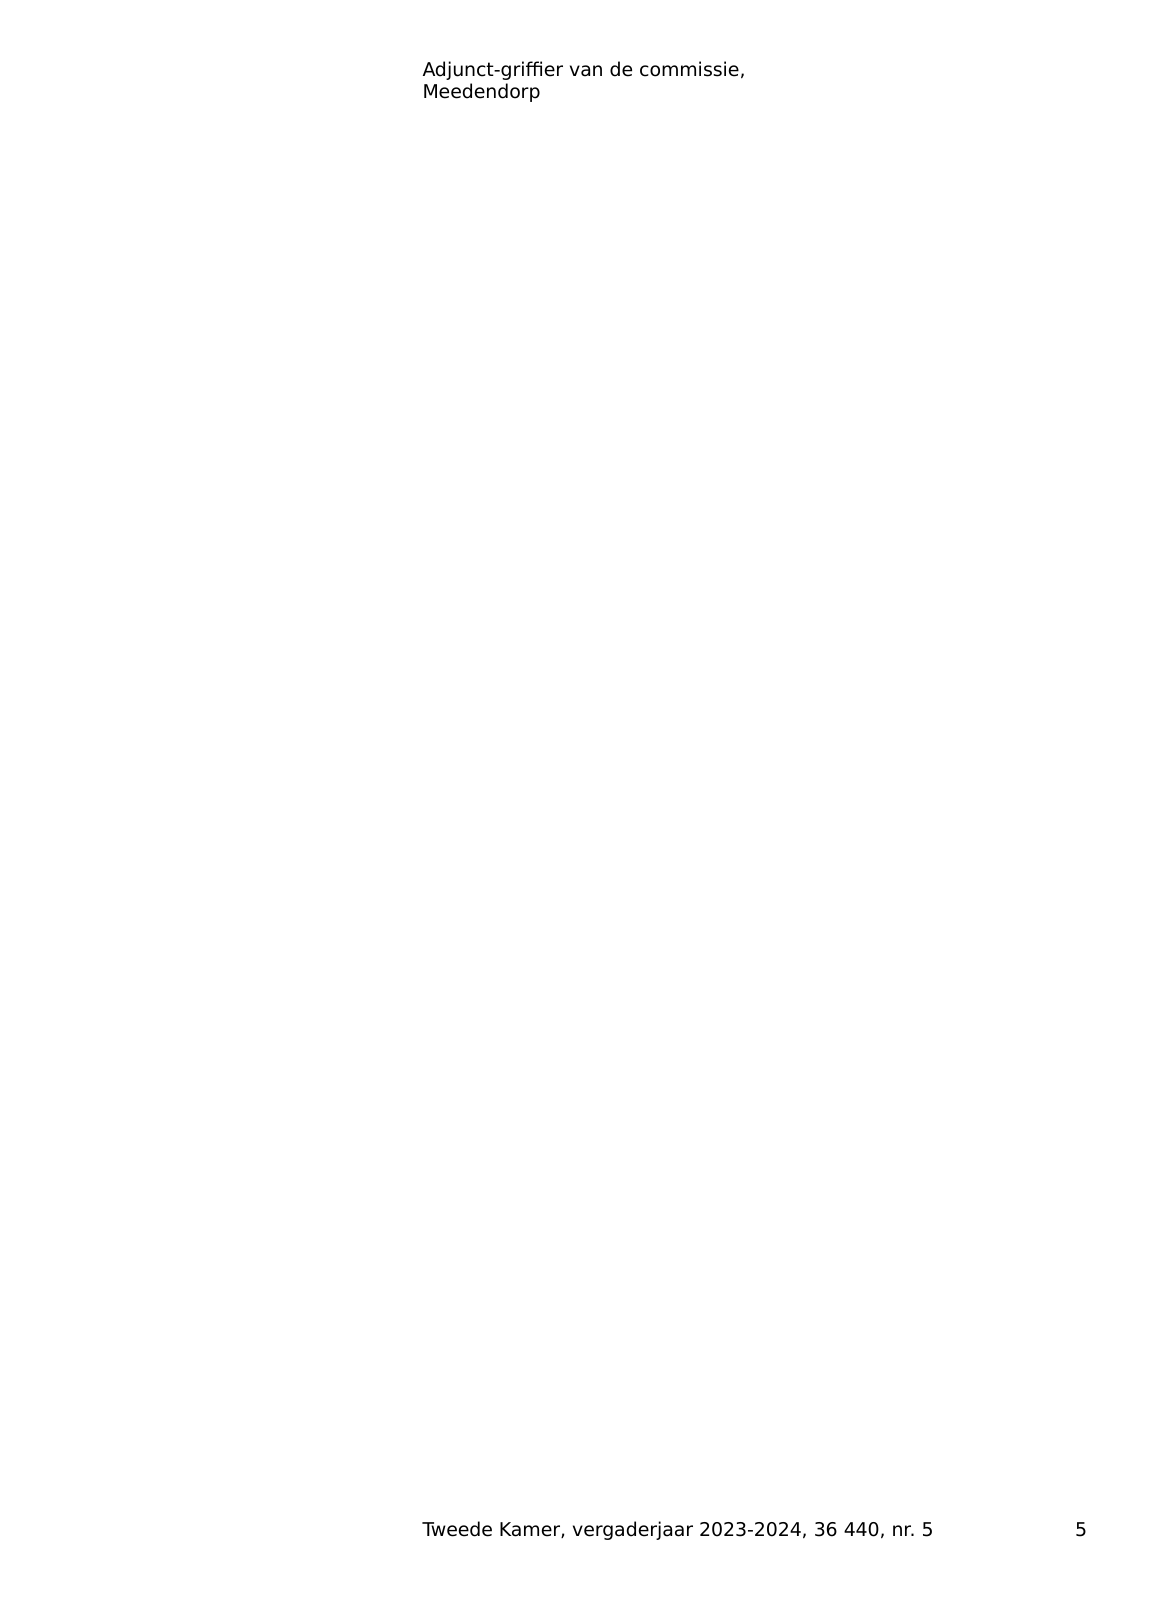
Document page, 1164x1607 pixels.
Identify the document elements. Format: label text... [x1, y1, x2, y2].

text Adjunct-griffier van de commissie, Meedendorp [422, 59, 1087, 103]
